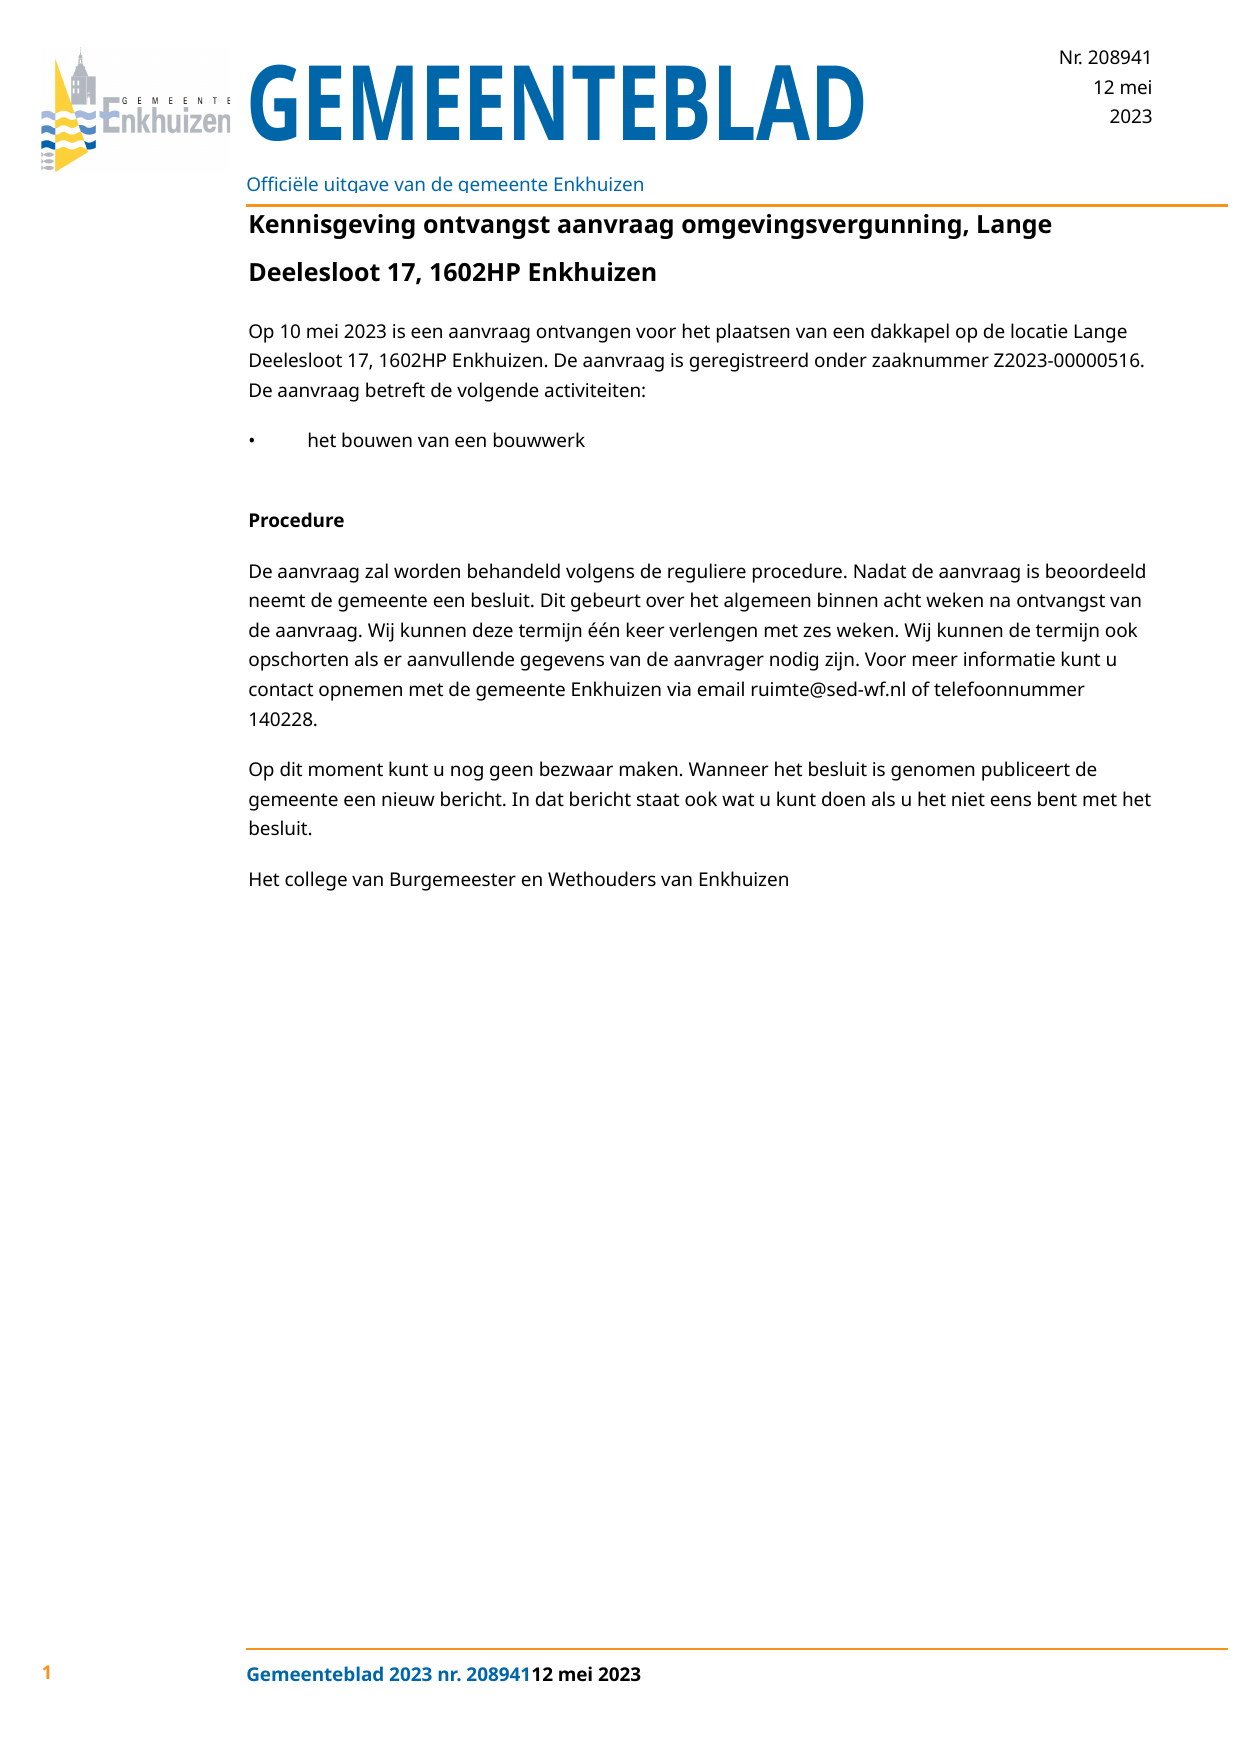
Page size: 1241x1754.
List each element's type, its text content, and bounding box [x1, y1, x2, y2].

text Op 10 mei 2023 is een aanvraag ontvangen voor het plaatsen van een dakkapel op de locatie Lange Deelesloot 17, 1602HP Enkhuizen. De aanvraag is geregistreerd onder zaaknummer Z2023-00000516. De aanvraag betreft de volgende activiteiten: [248, 318, 1152, 403]
text Kennisgeving ontvangst aanvraag omgevingsvergunning, Lange Deelesloot 17, 1602HP Enkhuizen [248, 207, 1152, 288]
text De aanvraag zal worden behandeld volgens de reguliere procedure. Nadat de aanvraag is beoordeeld neemt de gemeente een besluit. Dit gebeurt over het algemeen binnen acht weken na ontvangst van de aanvraag. Wij kunnen deze termijn één keer verlengen met zes weken. Wij kunnen de termijn ook opschorten als er aanvullende gegevens van de aanvrager nodig zijn. Voor meer informatie kunt u contact opnemen met de gemeente Enkhuizen via email ruimte@sed-wf.nl of telefoonnummer 140228. [248, 558, 1152, 732]
text Procedure [248, 507, 1152, 533]
text Op dit moment kunt u nog geen bezwaar maken. Wanneer het besluit is genomen publiceert de gemeente een nieuw bericht. In dat bericht staat ook wat u kunt doen als u het niet eens bent met het besluit. [248, 756, 1152, 841]
picture [41, 47, 231, 172]
text Het college van Burgemeester en Wethouders van Enkhuizen [248, 866, 1152, 892]
list het bouwen van een bouwwerk [248, 427, 1152, 453]
